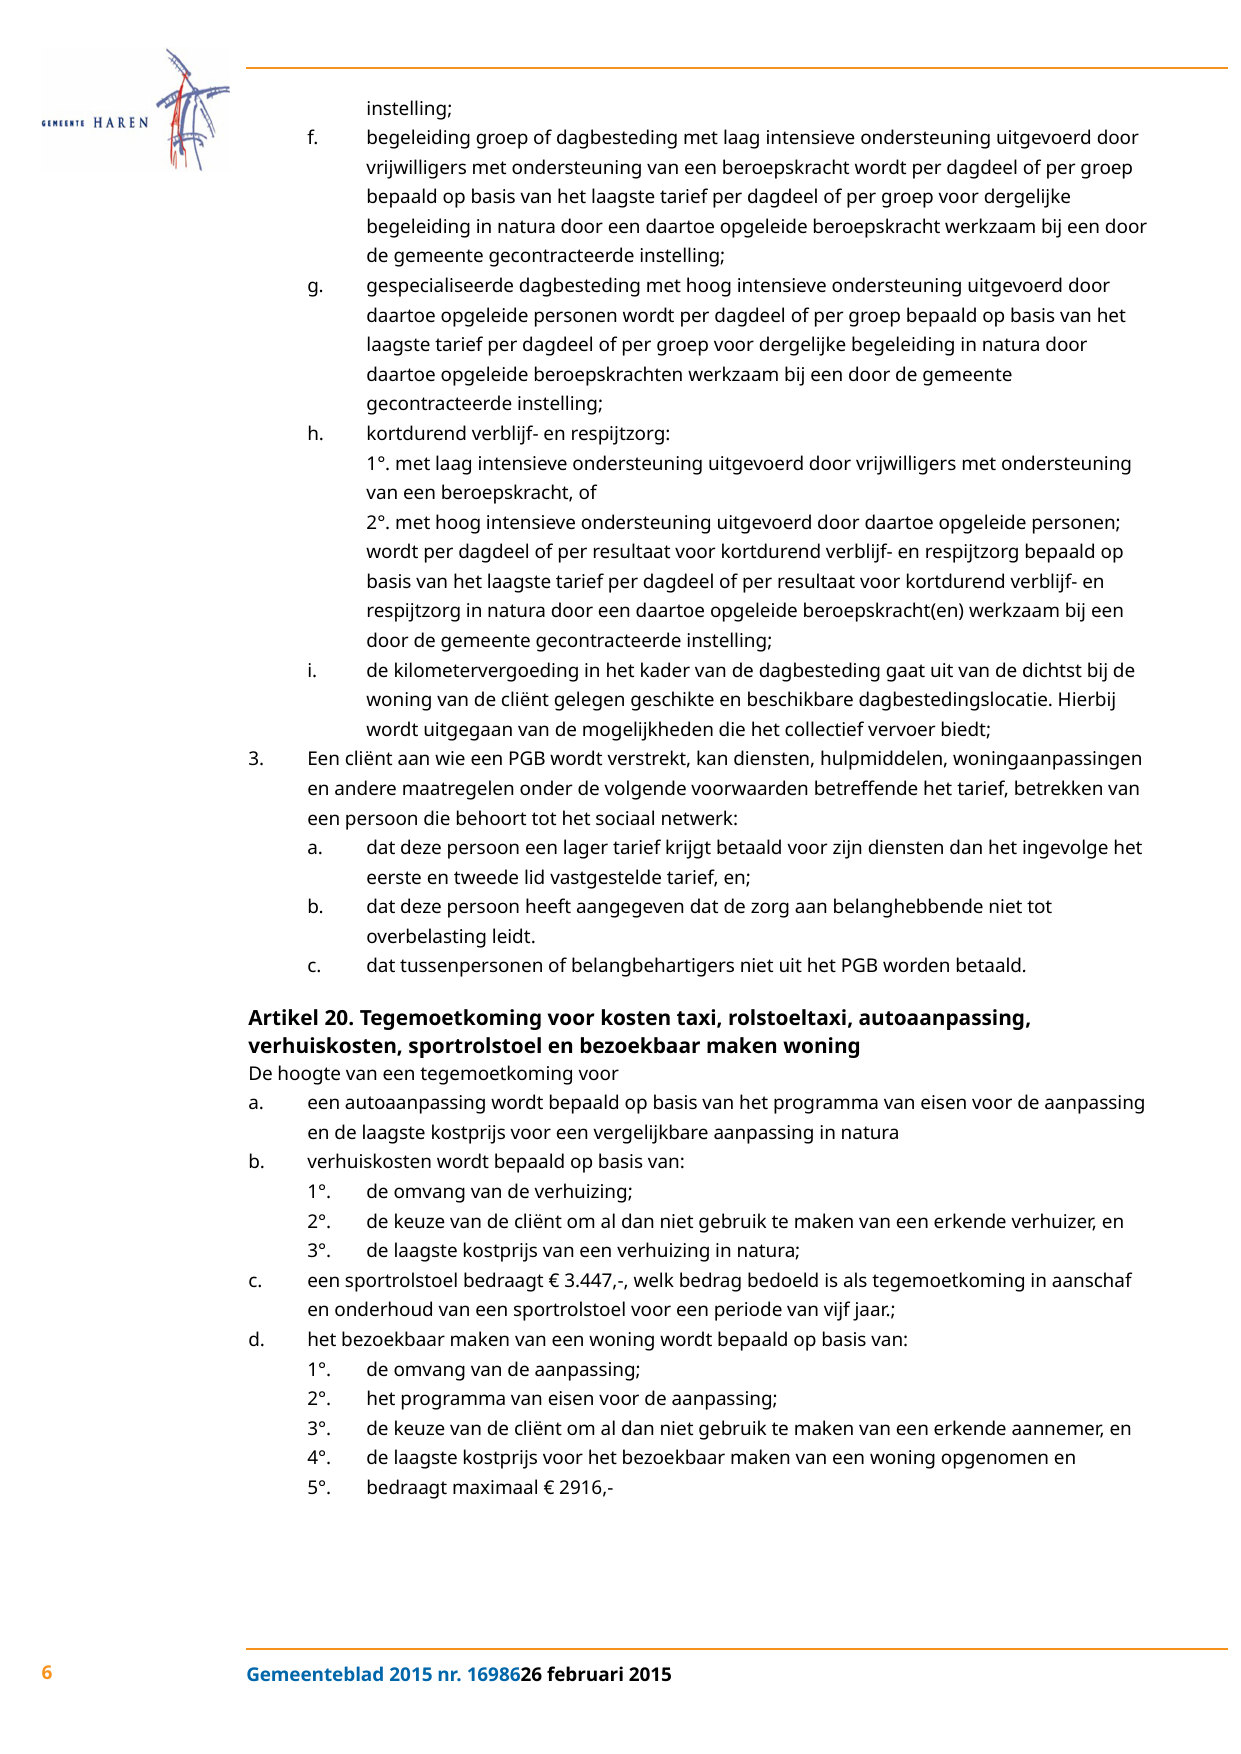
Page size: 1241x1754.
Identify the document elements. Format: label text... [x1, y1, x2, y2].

list verhuiskosten wordt bepaald op basis van: [248, 1149, 1152, 1174]
list de omvang van de verhuizing; [307, 1178, 1152, 1204]
list het programma van eisen voor de aanpassing; [307, 1385, 1152, 1411]
list kortdurend verblijf- en respijtzorg: [307, 420, 1152, 446]
list instelling; [307, 95, 1152, 121]
list de laagste kostprijs van een verhuizing in natura; [307, 1237, 1152, 1263]
list dat tussenpersonen of belangbehartigers niet uit het PGB worden betaald. [307, 953, 1152, 978]
list 2°. met hoog intensieve ondersteuning uitgevoerd door daartoe opgeleide personen; [307, 509, 1152, 535]
text De hoogte van een tegemoetkoming voor [248, 1060, 1152, 1086]
list bedraagt maximaal € 2916,- [307, 1474, 1152, 1500]
list de keuze van de cliënt om al dan niet gebruik te maken van een erkende verhuizer, en [307, 1208, 1152, 1234]
list dat deze persoon een lager tarief krijgt betaald voor zijn diensten dan het ingevolge het eerste en tweede lid vastgestelde tarief, en; [307, 834, 1152, 890]
list de omvang van de aanpassing; [307, 1356, 1152, 1382]
list het bezoekbaar maken van een woning wordt bepaald op basis van: [248, 1326, 1152, 1352]
list de keuze van de cliënt om al dan niet gebruik te maken van een erkende aannemer, en [307, 1415, 1152, 1441]
list Een cliënt aan wie een PGB wordt verstrekt, kan diensten, hulpmiddelen, woningaanpassingen en andere maatregelen onder de volgende voorwaarden betreffende het tarief, betrekken van een persoon die behoort tot het sociaal netwerk: [248, 746, 1152, 831]
picture [41, 47, 231, 172]
list begeleiding groep of dagbesteding met laag intensieve ondersteuning uitgevoerd door vrijwilligers met ondersteuning van een beroepskracht wordt per dagdeel of per groep bepaald op basis van het laagste tarief per dagdeel of per groep voor dergelijke begeleiding in natura door een daartoe opgeleide beroepskracht werkzaam bij een door de gemeente gecontracteerde instelling; [307, 124, 1152, 268]
list dat deze persoon heeft aangegeven dat de zorg aan belanghebbende niet tot overbelasting leidt. [307, 893, 1152, 949]
list een sportrolstoel bedraagt € 3.447,-, welk bedrag bedoeld is als tegemoetkoming in aanschaf en onderhoud van een sportrolstoel voor een periode van vijf jaar.; [248, 1267, 1152, 1322]
list een autoaanpassing wordt bepaald op basis van het programma van eisen voor de aanpassing en de laagste kostprijs voor een vergelijkbare aanpassing in natura [248, 1089, 1152, 1145]
list 1°. met laag intensieve ondersteuning uitgevoerd door vrijwilligers met ondersteuning van een beroepskracht, of [307, 450, 1152, 505]
list de kilometervergoeding in het kader van de dagbesteding gaat uit van de dichtst bij de woning van de cliënt gelegen geschikte en beschikbare dagbestedingslocatie. Hierbij wordt uitgegaan van de mogelijkheden die het collectief vervoer biedt; [307, 657, 1152, 742]
text Artikel 20. Tegemoetkoming voor kosten taxi, rolstoeltaxi, autoaanpassing, verhuiskosten, sportrolstoel en bezoekbaar maken woning [248, 1003, 1152, 1060]
list gespecialiseerde dagbesteding met hoog intensieve ondersteuning uitgevoerd door daartoe opgeleide personen wordt per dagdeel of per groep bepaald op basis van het laagste tarief per dagdeel of per groep voor dergelijke begeleiding in natura door daartoe opgeleide beroepskrachten werkzaam bij een door de gemeente gecontracteerde instelling; [307, 272, 1152, 416]
list de laagste kostprijs voor het bezoekbaar maken van een woning opgenomen en [307, 1444, 1152, 1470]
list wordt per dagdeel of per resultaat voor kortdurend verblijf- en respijtzorg bepaald op basis van het laagste tarief per dagdeel of per resultaat voor kortdurend verblijf- en respijtzorg in natura door een daartoe opgeleide beroepskracht(en) werkzaam bij een door de gemeente gecontracteerde instelling; [307, 538, 1152, 653]
